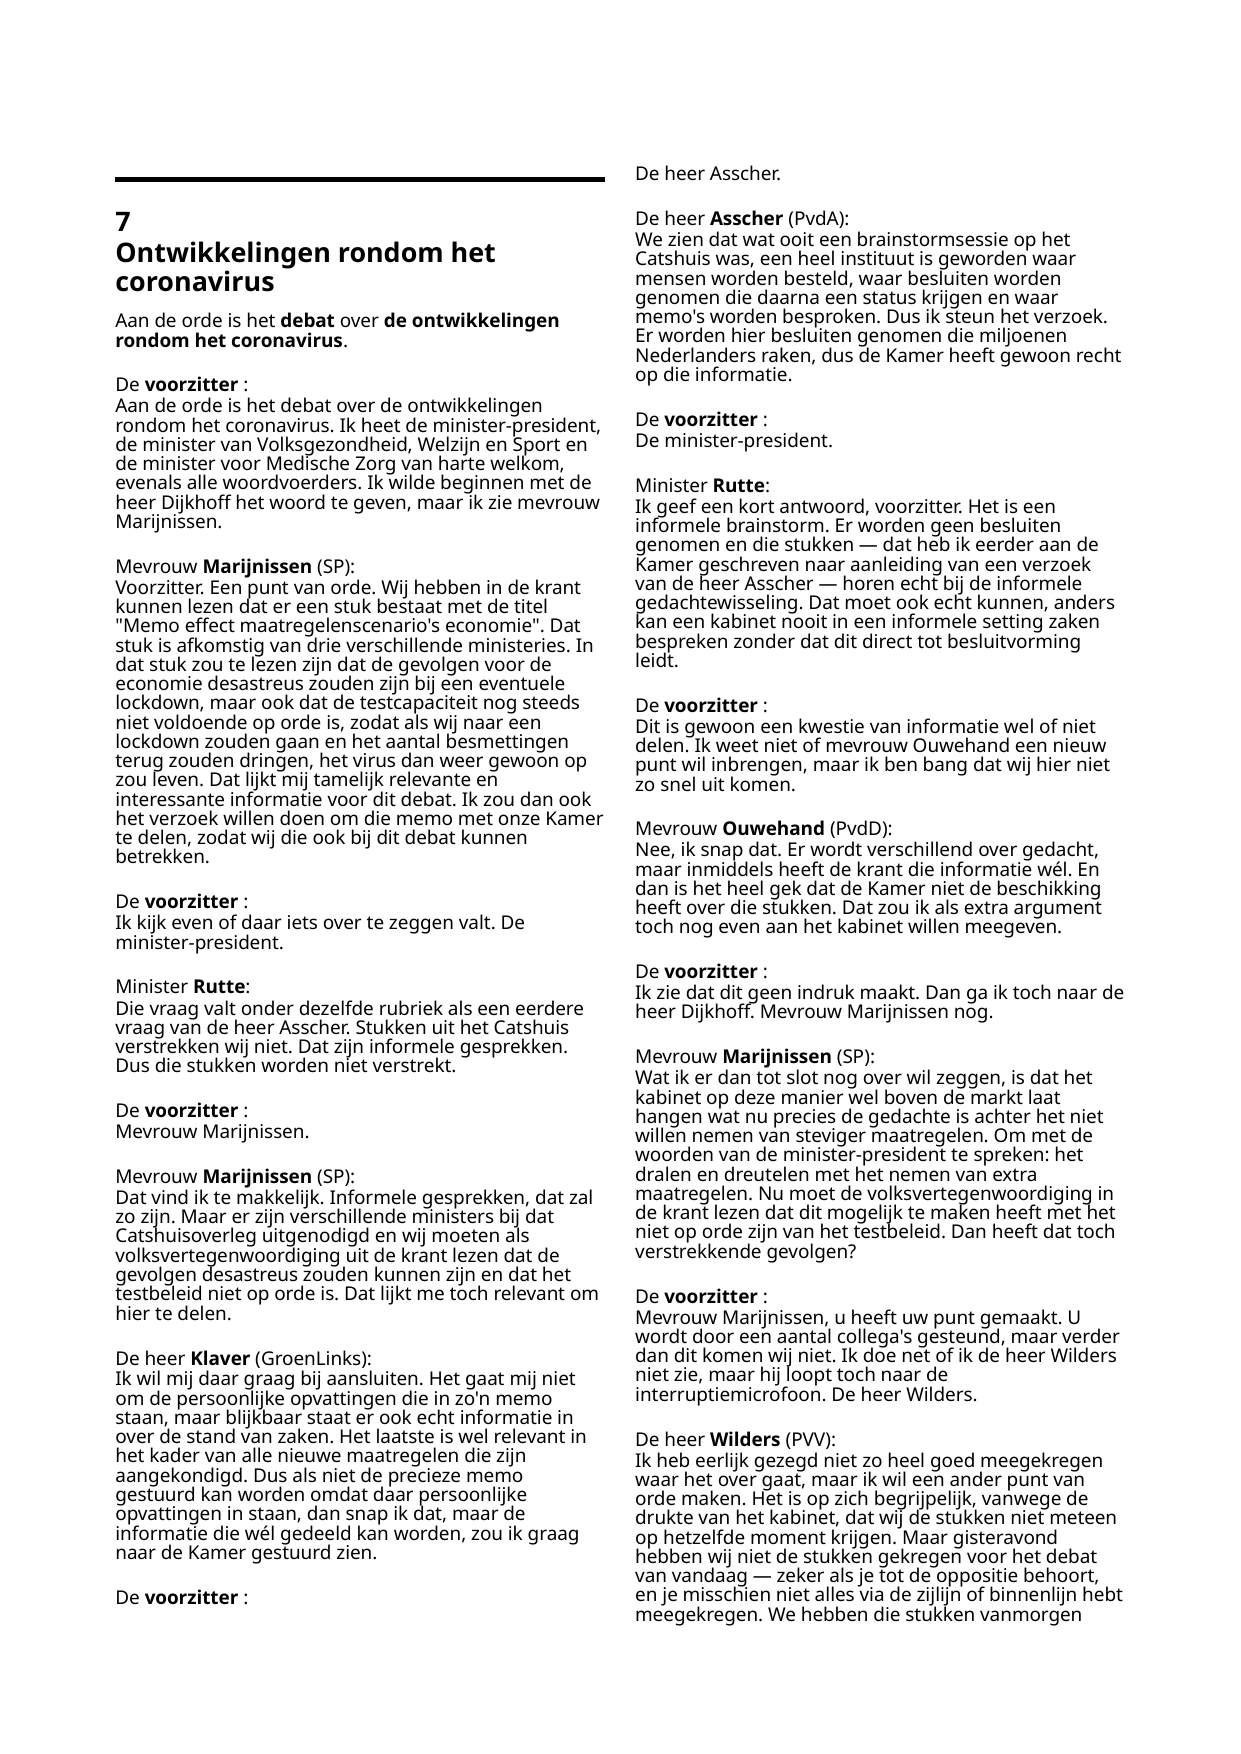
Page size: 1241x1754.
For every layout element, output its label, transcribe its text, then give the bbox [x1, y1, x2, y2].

text Ik zie dat dit geen indruk maakt. Dan ga ik toch naar de heer Dijkhoff. Mevrouw Marijnissen nog. [635, 984, 1125, 1023]
text We zien dat wat ooit een brainstormsessie op het Catshuis was, een heel instituut is geworden waar mensen worden besteld, waar besluiten worden genomen die daarna een status krijgen en waar memo's worden besproken. Dus ik steun het verzoek. Er worden hier besluiten genomen die miljoenen Nederlanders raken, dus de Kamer heeft gewoon recht op die informatie. [635, 231, 1125, 385]
text Minister Rutte: [635, 472, 1125, 498]
text De heer Asscher (PvdA): [635, 205, 1125, 231]
text Ik wil mij daar graag bij aansluiten. Het gaat mij niet om de persoonlijke opvattingen die in zo'n memo staan, maar blijkbaar staat er ook echt informatie in over de stand van zaken. Het laatste is wel relevant in het kader van alle nieuwe maatregelen die zijn aangekondigd. Dus als niet de precieze memo gestuurd kan worden omdat daar persoonlijke opvattingen in staan, dan snap ik dat, maar de informatie die wél gedeeld kan worden, zou ik graag naar de Kamer gestuurd zien. [115, 1370, 605, 1563]
text De voorzitter : [115, 1584, 605, 1610]
text De voorzitter : [635, 692, 1125, 718]
text Mevrouw Marijnissen (SP): [115, 1163, 605, 1189]
text De voorzitter : [635, 1283, 1125, 1309]
text Die vraag valt onder dezelfde rubriek als een eerdere vraag van de heer Asscher. Stukken uit het Catshuis verstrekken wij niet. Dat zijn informele gesprekken. Dus die stukken worden niet verstrekt. [115, 999, 605, 1077]
text Ik heb eerlijk gezegd niet zo heel goed meegekregen waar het over gaat, maar ik wil een ander punt van orde maken. Het is op zich begrijpelijk, vanwege de drukte van het kabinet, dat wij de stukken niet meteen op hetzelfde moment krijgen. Maar gisteravond hebben wij niet de stukken gekregen voor het debat van vandaag — zeker als je tot de oppositie behoort, en je misschien niet alles via de zijlijn of binnenlijn hebt meegekregen. We hebben die stukken vanmorgen [635, 1452, 1125, 1625]
text De heer Asscher. [635, 165, 1125, 184]
text Dat vind ik te makkelijk. Informele gesprekken, dat zal zo zijn. Maar er zijn verschillende ministers bij dat Catshuisoverleg uitgenodigd en wij moeten als volksvertegenwoordiging uit de krant lezen dat de gevolgen desastreus zouden kunnen zijn en dat het testbeleid niet op orde is. Dat lijkt me toch relevant om hier te delen. [115, 1189, 605, 1324]
text Voorzitter. Een punt van orde. Wij hebben in de krant kunnen lezen dat er een stuk bestaat met de titel "Memo effect maatregelenscenario's economie". Dat stuk is afkomstig van drie verschillende ministeries. In dat stuk zou te lezen zijn dat de gevolgen voor de economie desastreus zouden zijn bij een eventuele lockdown, maar ook dat de testcapaciteit nog steeds niet voldoende op orde is, zodat als wij naar een lockdown zouden gaan en het aantal besmettingen terug zouden dringen, het virus dan weer gewoon op zou leven. Dat lijkt mij tamelijk relevante en interessante informatie voor dit debat. Ik zou dan ook het verzoek willen doen om die memo met onze Kamer te delen, zodat wij die ook bij dit debat kunnen betrekken. [115, 579, 605, 868]
text Aan de orde is het debat over de ontwikkelingen rondom het coronavirus. Ik heet de minister-president, de minister van Volksgezondheid, Welzijn en Sport en de minister voor Medische Zorg van harte welkom, evenals alle woordvoerders. Ik wilde beginnen met de heer Dijkhoff het woord te geven, maar ik zie mevrouw Marijnissen. [115, 397, 605, 532]
text Wat ik er dan tot slot nog over wil zeggen, is dat het kabinet op deze manier wel boven de markt laat hangen wat nu precies de gedachte is achter het niet willen nemen van steviger maatregelen. Om met de woorden van de minister-president te spreken: het dralen en dreutelen met het nemen van extra maatregelen. Nu moet de volksvertegenwoordiging in de krant lezen dat dit mogelijk te maken heeft met het niet op orde zijn van het testbeleid. Dan heeft dat toch verstrekkende gevolgen? [635, 1069, 1125, 1262]
text De heer Klaver (GroenLinks): [115, 1345, 605, 1370]
text Mevrouw Marijnissen, u heeft uw punt gemaakt. U wordt door een aantal collega's gesteund, maar verder dan dit komen wij niet. Ik doe net of ik de heer Wilders niet zie, maar hij loopt toch naar de interruptiemicrofoon. De heer Wilders. [635, 1309, 1125, 1405]
text De voorzitter : [115, 1097, 605, 1123]
text 7 [115, 203, 605, 239]
text Nee, ik snap dat. Er wordt verschillend over gedacht, maar inmiddels heeft de krant die informatie wél. En dan is het heel gek dat de Kamer niet de beschikking heeft over die stukken. Dat zou ik als extra argument toch nog even aan het kabinet willen meegeven. [635, 841, 1125, 938]
text De voorzitter : [115, 889, 605, 914]
text Minister Rutte: [115, 974, 605, 999]
text Mevrouw Marijnissen. [115, 1123, 605, 1142]
text Ontwikkelingen rondom het coronavirus [115, 239, 605, 312]
text Ik geef een kort antwoord, voorzitter. Het is een informele brainstorm. Er worden geen besluiten genomen en die stukken — dat heb ik eerder aan de Kamer geschreven naar aanleiding van een verzoek van de heer Asscher — horen echt bij de informele gedachtewisseling. Dat moet ook echt kunnen, anders kan een kabinet nooit in een informele setting zaken bespreken zonder dat dit direct tot besluitvorming leidt. [635, 498, 1125, 671]
text Ik kijk even of daar iets over te zeggen valt. De minister-president. [115, 914, 605, 953]
text Aan de orde is het debat over de ontwikkelingen rondom het coronavirus. [115, 312, 605, 351]
text Mevrouw Marijnissen (SP): [635, 1044, 1125, 1069]
text De minister-president. [635, 432, 1125, 451]
text Mevrouw Ouwehand (PvdD): [635, 816, 1125, 841]
text De heer Wilders (PVV): [635, 1426, 1125, 1452]
text Dit is gewoon een kwestie van informatie wel of niet delen. Ik weet niet of mevrouw Ouwehand een nieuw punt wil inbrengen, maar ik ben bang dat wij hier niet zo snel uit komen. [635, 718, 1125, 795]
text De voorzitter : [635, 958, 1125, 984]
text Mevrouw Marijnissen (SP): [115, 553, 605, 579]
text De voorzitter : [635, 406, 1125, 432]
text De voorzitter : [115, 372, 605, 397]
